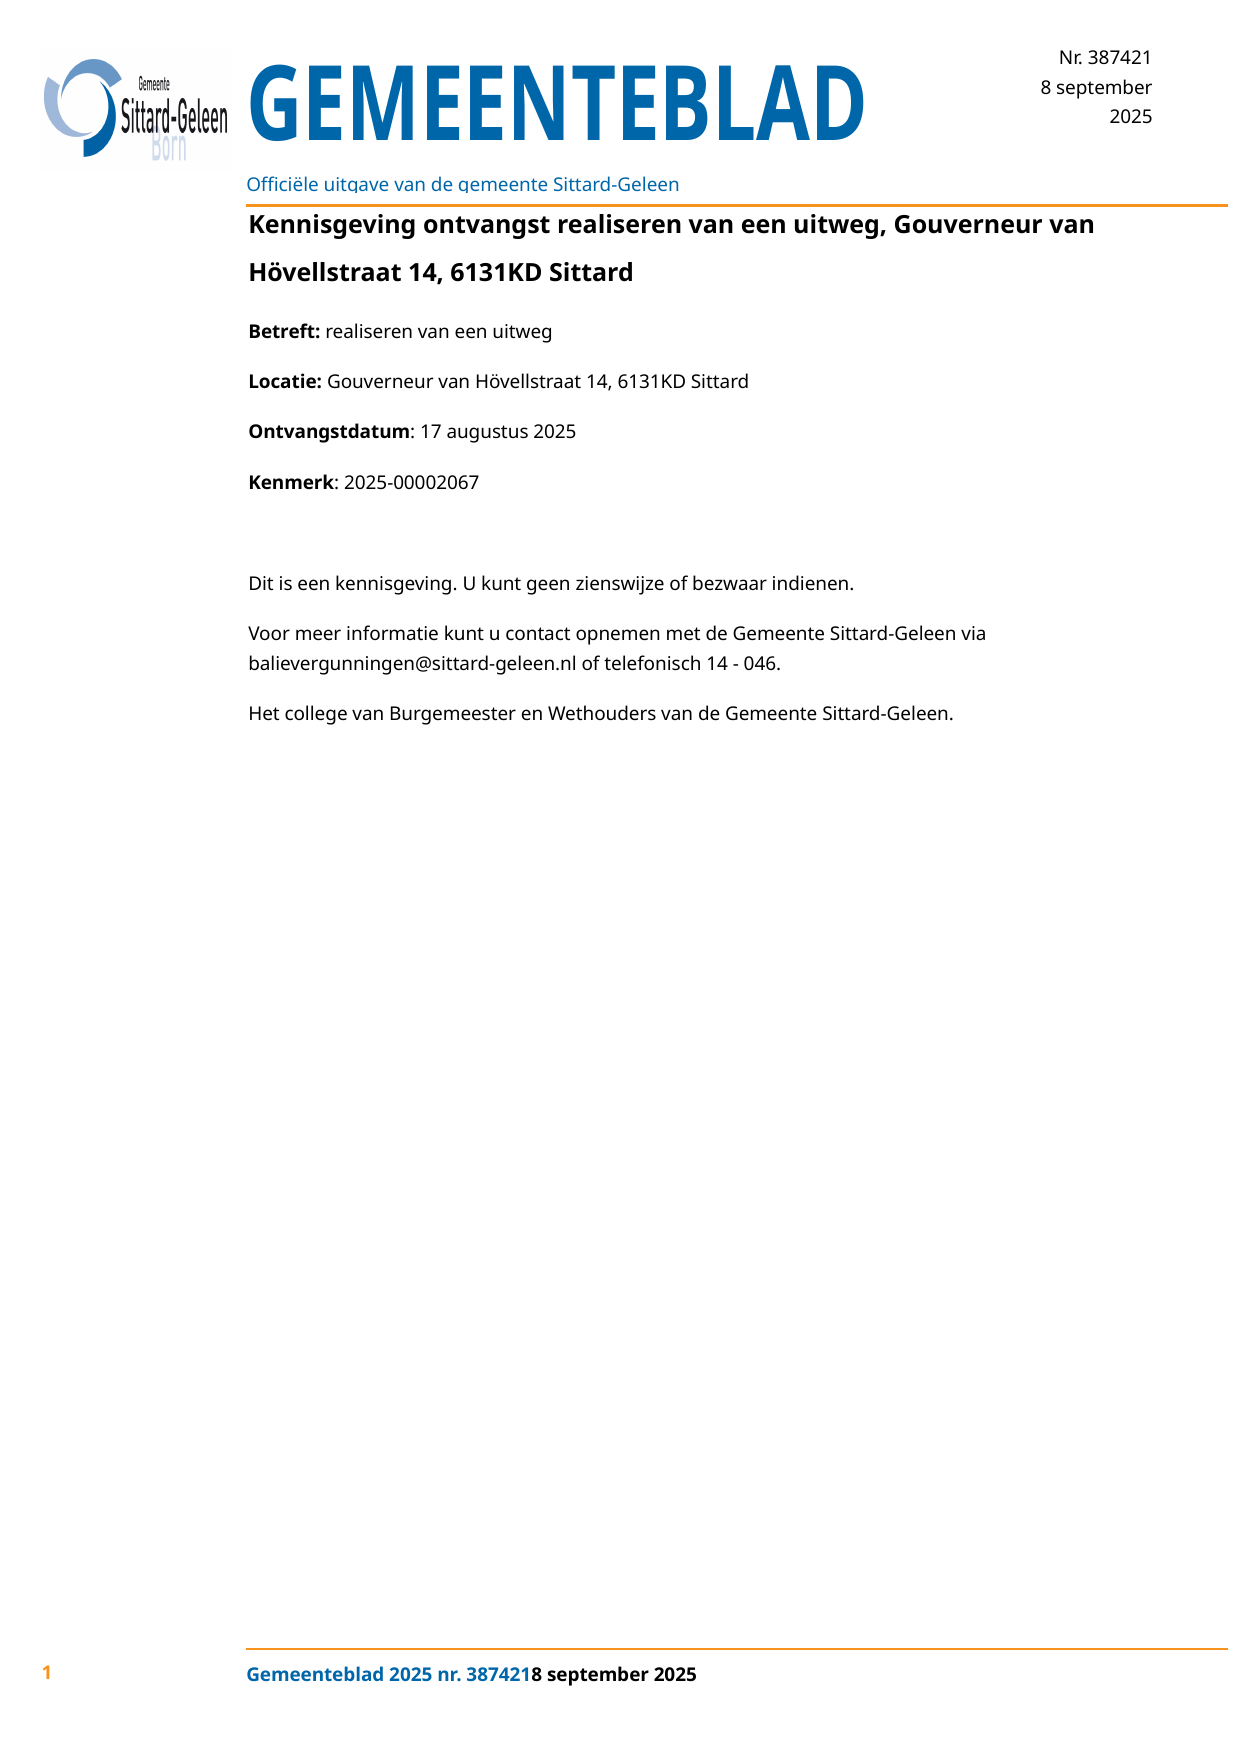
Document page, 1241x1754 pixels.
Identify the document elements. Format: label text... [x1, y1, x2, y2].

picture [41, 47, 231, 172]
text Dit is een kennisgeving. U kunt geen zienswijze of bezwaar indienen. [248, 570, 1152, 596]
text Het college van Burgemeester en Wethouders van de Gemeente Sittard-Geleen. [248, 700, 1152, 726]
text Ontvangstdatum: 17 augustus 2025 [248, 419, 1152, 444]
text Locatie: Gouverneur van Hövellstraat 14, 6131KD Sittard [248, 368, 1152, 394]
text Betreft: realiseren van een uitweg [248, 318, 1152, 344]
text Voor meer informatie kunt u contact opnemen met de Gemeente Sittard-Geleen via balievergunningen@sittard-geleen.nl of telefonisch 14 - 046. [248, 620, 1152, 676]
text Kennisgeving ontvangst realiseren van een uitweg, Gouverneur van Hövellstraat 14, 6131KD Sittard [248, 207, 1152, 288]
text Kenmerk: 2025-00002067 [248, 469, 1152, 495]
